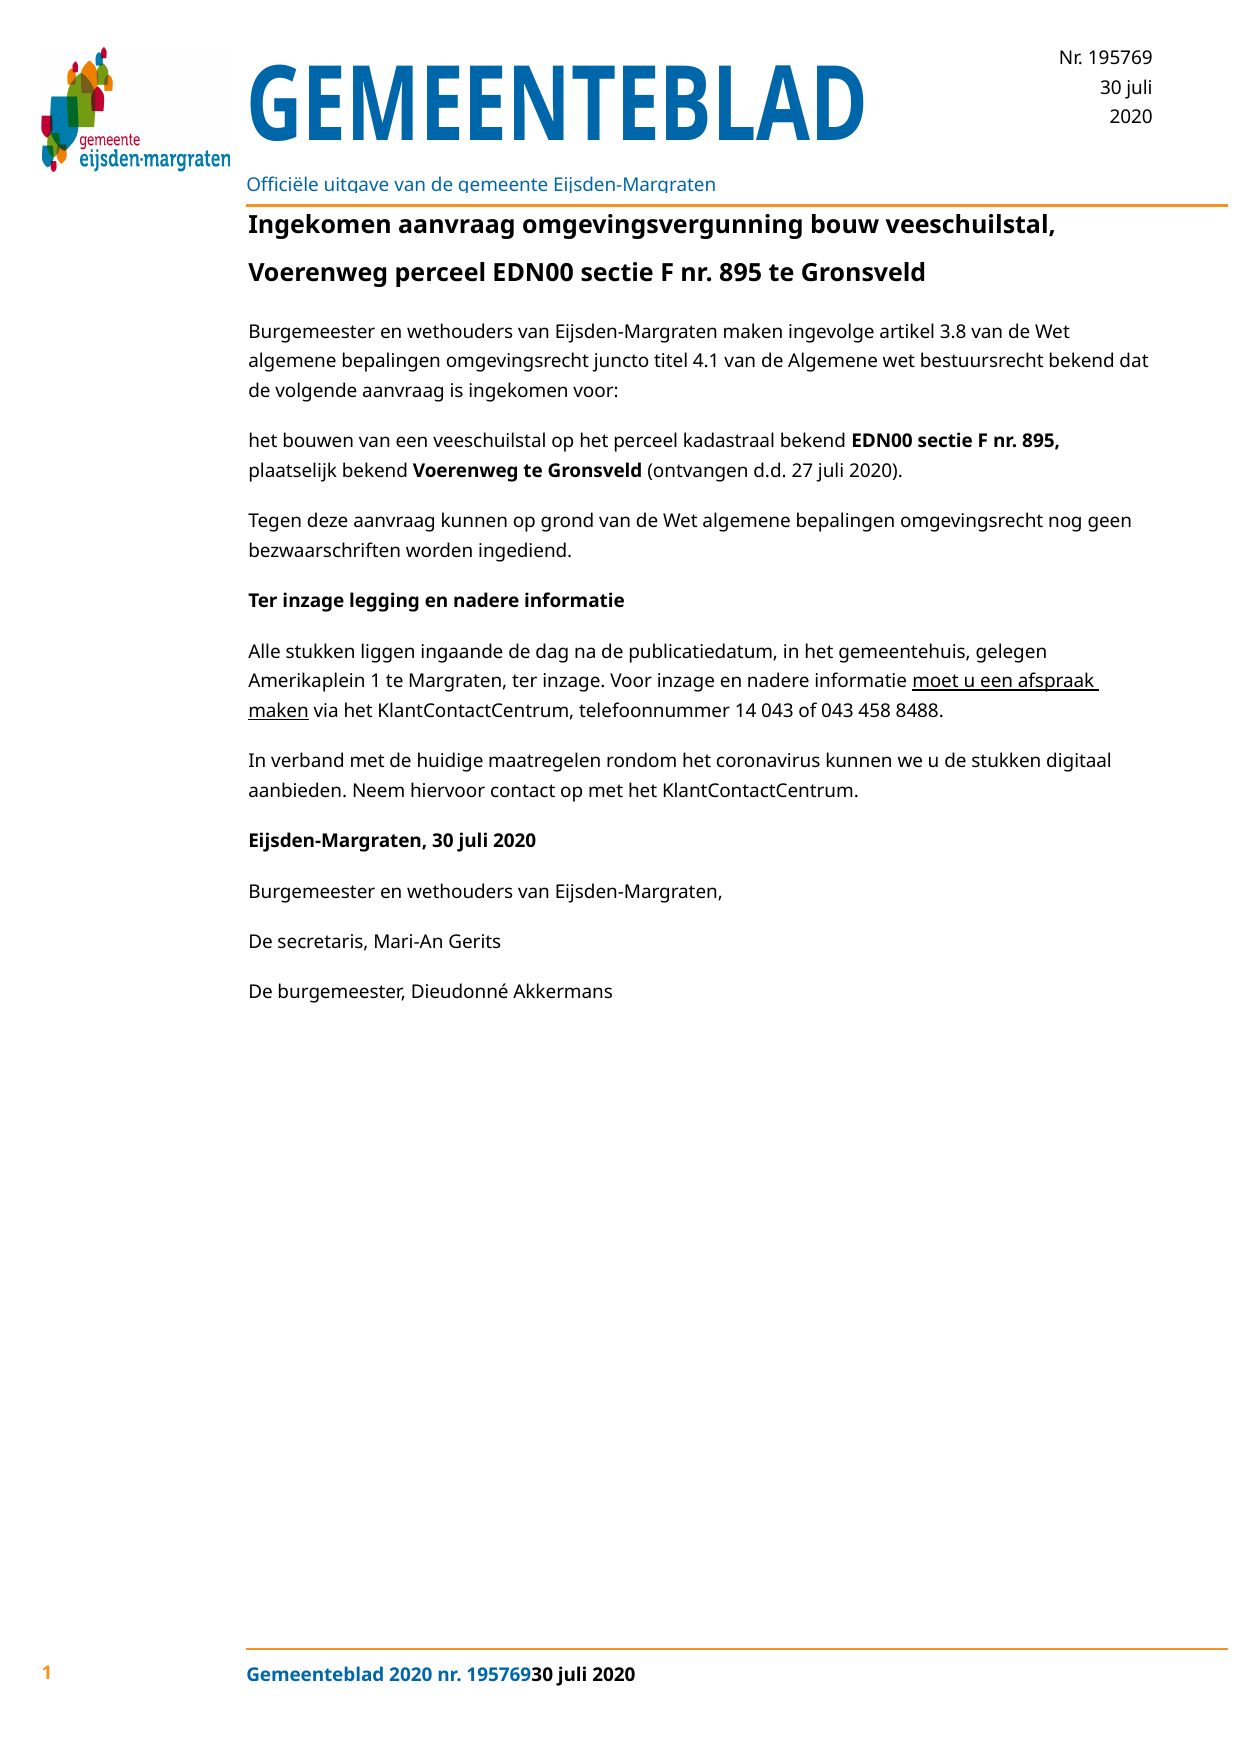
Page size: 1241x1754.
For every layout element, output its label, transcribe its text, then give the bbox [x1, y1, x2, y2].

picture [41, 47, 231, 172]
text Ingekomen aanvraag omgevingsvergunning bouw veeschuilstal, Voerenweg perceel EDN00 sectie F nr. 895 te Gronsveld [248, 207, 1152, 288]
text Burgemeester en wethouders van Eijsden-Margraten, [248, 878, 1152, 904]
text Ter inzage legging en nadere informatie [248, 587, 1152, 613]
text In verband met de huidige maatregelen rondom het coronavirus kunnen we u de stukken digitaal aanbieden. Neem hiervoor contact op met het KlantContactCentrum. [248, 747, 1152, 803]
text Burgemeester en wethouders van Eijsden-Margraten maken ingevolge artikel 3.8 van de Wet algemene bepalingen omgevingsrecht juncto titel 4.1 van de Algemene wet bestuursrecht bekend dat de volgende aanvraag is ingekomen voor: [248, 318, 1152, 403]
text Eijsden-Margraten, 30 juli 2020 [248, 827, 1152, 853]
text het bouwen van een veeschuilstal op het perceel kadastraal bekend EDN00 sectie F nr. 895, plaatselijk bekend Voerenweg te Gronsveld (ontvangen d.d. 27 juli 2020). [248, 427, 1152, 483]
text Tegen deze aanvraag kunnen op grond van de Wet algemene bepalingen omgevingsrecht nog geen bezwaarschriften worden ingediend. [248, 507, 1152, 563]
text Alle stukken liggen ingaande de dag na de publicatiedatum, in het gemeentehuis, gelegen Amerikaplein 1 te Margraten, ter inzage. Voor inzage en nadere informatie moet u een afspraak maken via het KlantContactCentrum, telefoonnummer 14 043 of 043 458 8488. [248, 638, 1152, 723]
text De secretaris, Mari-An Gerits [248, 928, 1152, 954]
text De burgemeester, Dieudonné Akkermans [248, 979, 1152, 1004]
